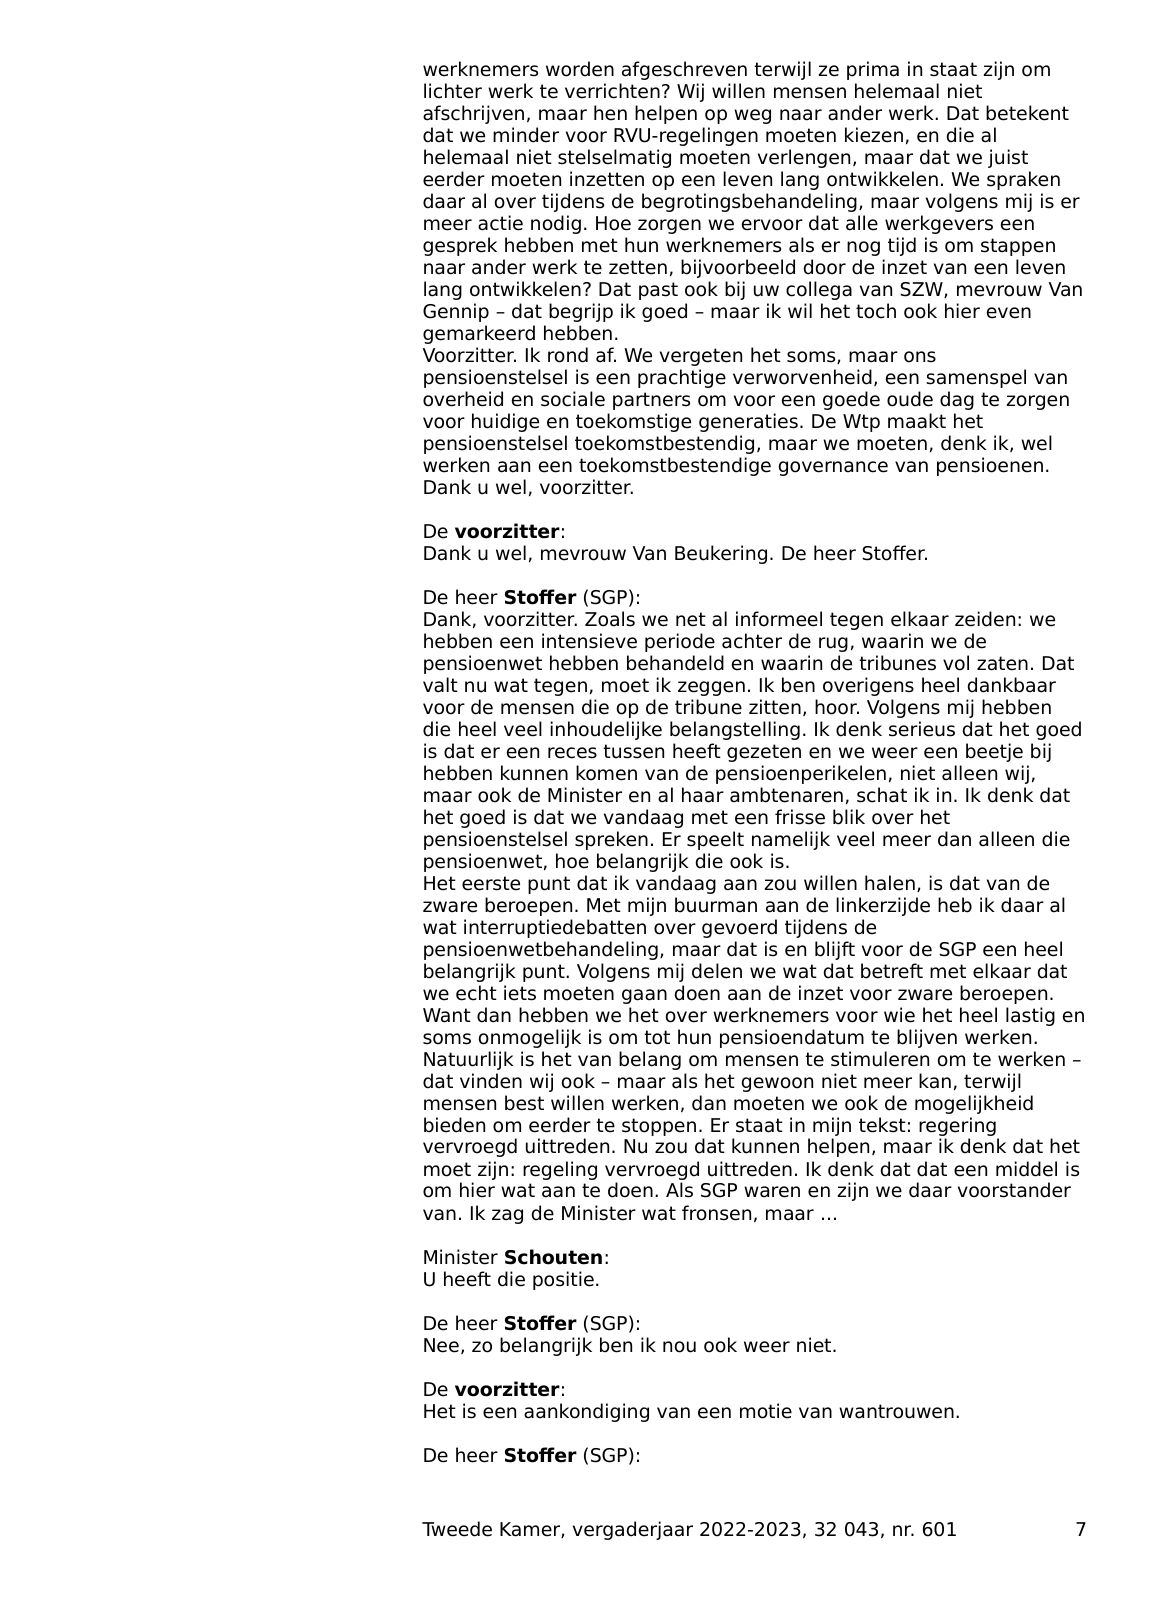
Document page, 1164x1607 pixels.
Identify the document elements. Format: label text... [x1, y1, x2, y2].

text De heer Stoffer (SGP): [422, 587, 1087, 609]
text Voorzitter. Ik rond af. We vergeten het soms, maar ons pensioenstelsel is een prachtige verworvenheid, een samenspel van overheid en sociale partners om voor een goede oude dag te zorgen voor huidige en toekomstige generaties. De Wtp maakt het pensioenstelsel toekomstbestendig, maar we moeten, denk ik, wel werken aan een toekomstbestendige governance van pensioenen. [422, 345, 1087, 477]
text Dank u wel, mevrouw Van Beukering. De heer Stoffer. [422, 543, 1087, 565]
text Het eerste punt dat ik vandaag aan zou willen halen, is dat van de zware beroepen. Met mijn buurman aan de linkerzijde heb ik daar al wat interruptiedebatten over gevoerd tijdens de pensioenwetbehandeling, maar dat is en blijft voor de SGP een heel belangrijk punt. Volgens mij delen we wat dat betreft met elkaar dat we echt iets moeten gaan doen aan de inzet voor zware beroepen. Want dan hebben we het over werknemers voor wie het heel lastig en soms onmogelijk is om tot hun pensioendatum te blijven werken. Natuurlijk is het van belang om mensen te stimuleren om te werken – dat vinden wij ook – maar als het gewoon niet meer kan, terwijl mensen best willen werken, dan moeten we ook de mogelijkheid bieden om eerder te stoppen. Er staat in mijn tekst: regering vervroegd uittreden. Nu zou dat kunnen helpen, maar ik denk dat het moet zijn: regeling vervroegd uittreden. Ik denk dat dat een middel is om hier wat aan te doen. Als SGP waren en zijn we daar voorstander van. Ik zag de Minister wat fronsen, maar ... [422, 873, 1087, 1224]
text De voorzitter: [422, 1379, 1087, 1401]
text De voorzitter: [422, 521, 1087, 543]
text U heeft die positie. [422, 1268, 1087, 1291]
text werknemers worden afgeschreven terwijl ze prima in staat zijn om lichter werk te verrichten? Wij willen mensen helemaal niet afschrijven, maar hen helpen op weg naar ander werk. Dat betekent dat we minder voor RVU-regelingen moeten kiezen, en die al helemaal niet stelselmatig moeten verlengen, maar dat we juist eerder moeten inzetten op een leven lang ontwikkelen. We spraken daar al over tijdens de begrotingsbehandeling, maar volgens mij is er meer actie nodig. Hoe zorgen we ervoor dat alle werkgevers een gesprek hebben met hun werknemers als er nog tijd is om stappen naar ander werk te zetten, bijvoorbeeld door de inzet van een leven lang ontwikkelen? Dat past ook bij uw collega van SZW, mevrouw Van Gennip – dat begrijp ik goed – maar ik wil het toch ook hier even gemarkeerd hebben. [422, 59, 1087, 345]
text Dank u wel, voorzitter. [422, 477, 1087, 499]
text De heer Stoffer (SGP): [422, 1313, 1087, 1335]
text Minister Schouten: [422, 1247, 1087, 1268]
text Het is een aankondiging van een motie van wantrouwen. [422, 1401, 1087, 1423]
text Dank, voorzitter. Zoals we net al informeel tegen elkaar zeiden: we hebben een intensieve periode achter de rug, waarin we de pensioenwet hebben behandeld en waarin de tribunes vol zaten. Dat valt nu wat tegen, moet ik zeggen. Ik ben overigens heel dankbaar voor de mensen die op de tribune zitten, hoor. Volgens mij hebben die heel veel inhoudelijke belangstelling. Ik denk serieus dat het goed is dat er een reces tussen heeft gezeten en we weer een beetje bij hebben kunnen komen van de pensioenperikelen, niet alleen wij, maar ook de Minister en al haar ambtenaren, schat ik in. Ik denk dat het goed is dat we vandaag met een frisse blik over het pensioenstelsel spreken. Er speelt namelijk veel meer dan alleen die pensioenwet, hoe belangrijk die ook is. [422, 609, 1087, 873]
text Nee, zo belangrijk ben ik nou ook weer niet. [422, 1335, 1087, 1357]
text De heer Stoffer (SGP): [422, 1445, 1087, 1467]
